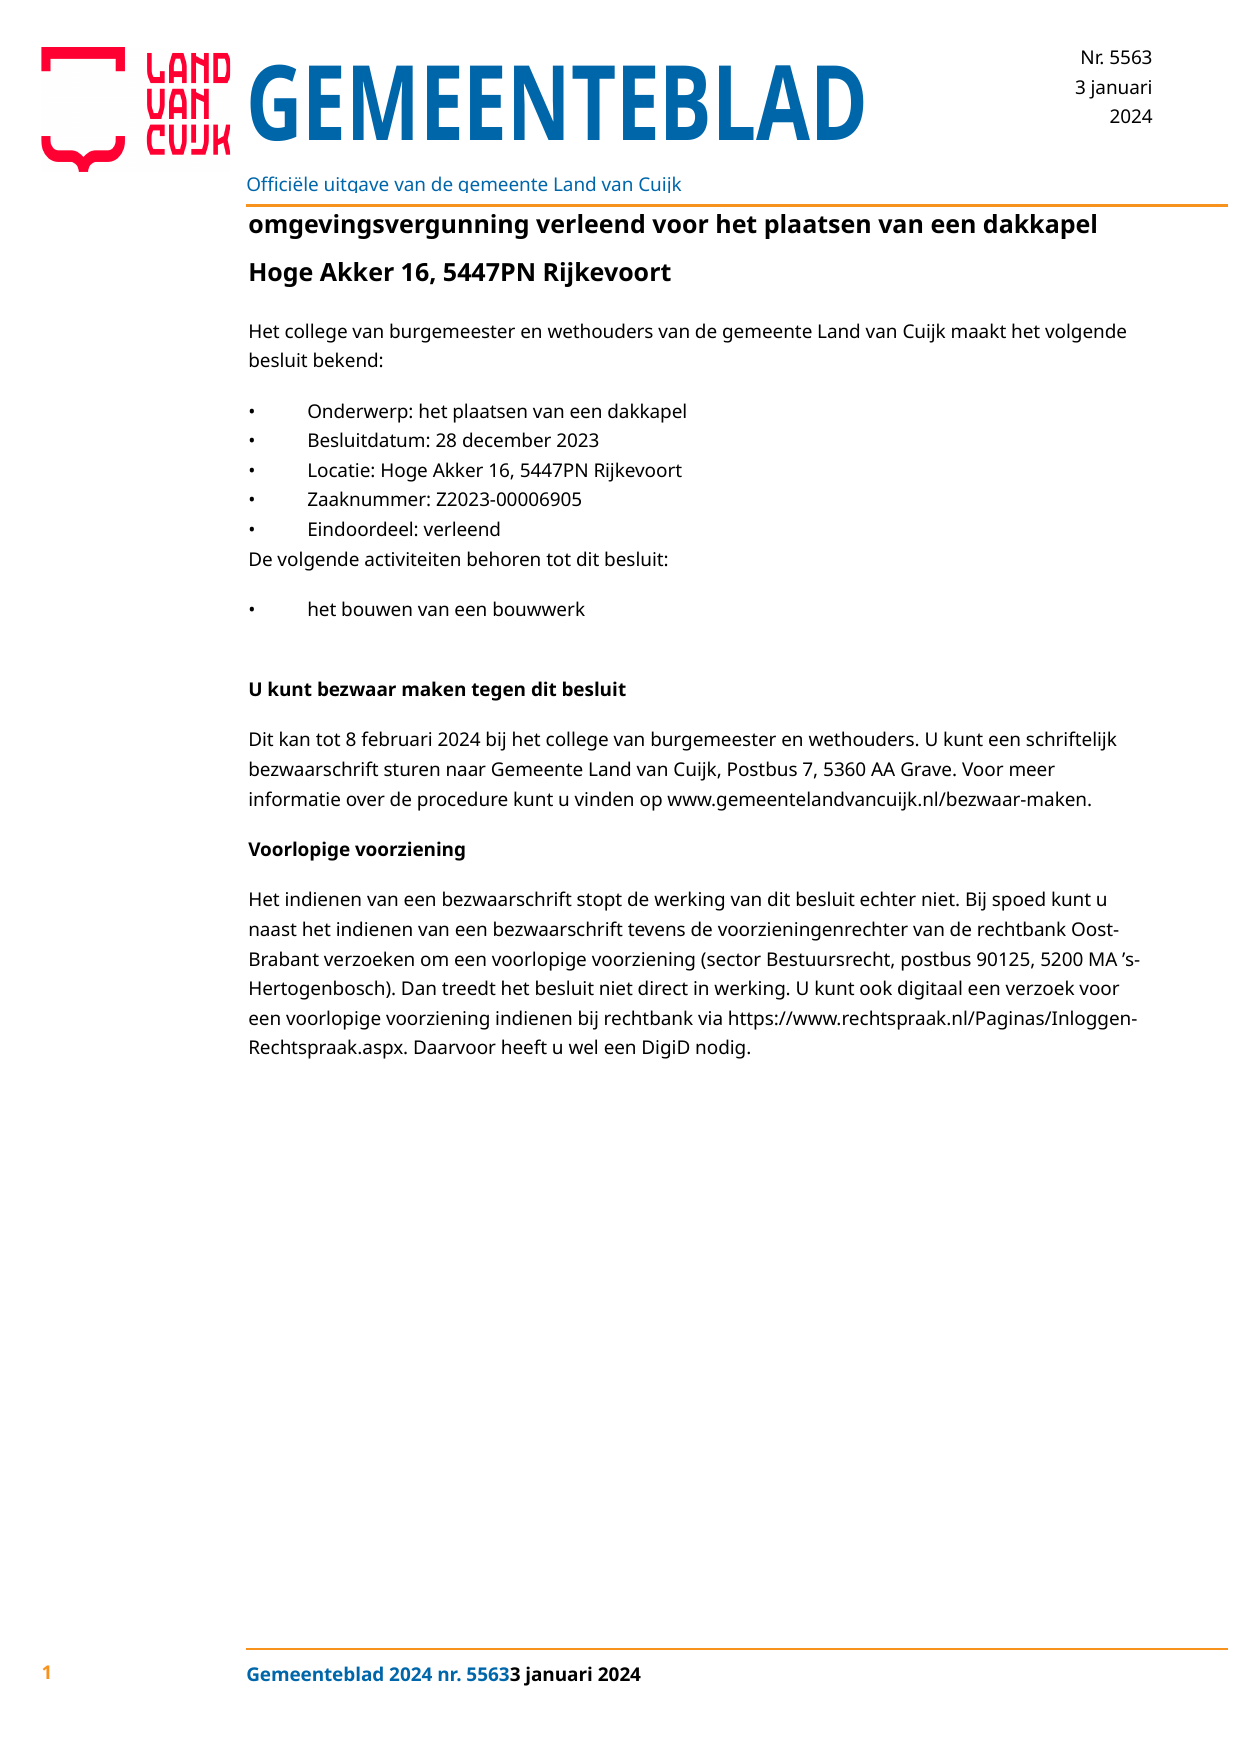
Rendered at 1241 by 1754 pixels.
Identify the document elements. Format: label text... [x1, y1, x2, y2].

list Besluitdatum: 28 december 2023 [248, 427, 1152, 453]
text Dit kan tot 8 februari 2024 bij het college van burgemeester en wethouders. U kunt een schriftelijk bezwaarschrift sturen naar Gemeente Land van Cuijk, Postbus 7, 5360 AA Grave. Voor meer informatie over de procedure kunt u vinden op www.gemeentelandvancuijk.nl/bezwaar-maken. [248, 727, 1152, 812]
list Onderwerp: het plaatsen van een dakkapel [248, 398, 1152, 424]
list Eindoordeel: verleend [248, 516, 1152, 542]
list Locatie: Hoge Akker 16, 5447PN Rijkevoort [248, 457, 1152, 483]
text U kunt bezwaar maken tegen dit besluit [248, 676, 1152, 702]
text De volgende activiteiten behoren tot dit besluit: [248, 546, 1152, 572]
text Het indienen van een bezwaarschrift stopt de werking van dit besluit echter niet. Bij spoed kunt u naast het indienen van een bezwaarschrift tevens de voorzieningenrechter van de rechtbank Oost-Brabant verzoeken om een voorlopige voorziening (sector Bestuursrecht, postbus 90125, 5200 MA ’s-Hertogenbosch). Dan treedt het besluit niet direct in werking. U kunt ook digitaal een verzoek voor een voorlopige voorziening indienen bij rechtbank via https://www.rechtspraak.nl/Paginas/Inloggen-Rechtspraak.aspx. Daarvoor heeft u wel een DigiD nodig. [248, 887, 1152, 1060]
list het bouwen van een bouwwerk [248, 596, 1152, 622]
list Zaaknummer: Z2023-00006905 [248, 487, 1152, 512]
picture [41, 47, 231, 172]
text Voorlopige voorziening [248, 836, 1152, 862]
text Het college van burgemeester en wethouders van de gemeente Land van Cuijk maakt het volgende besluit bekend: [248, 318, 1152, 373]
text omgevingsvergunning verleend voor het plaatsen van een dakkapel Hoge Akker 16, 5447PN Rijkevoort [248, 207, 1152, 288]
